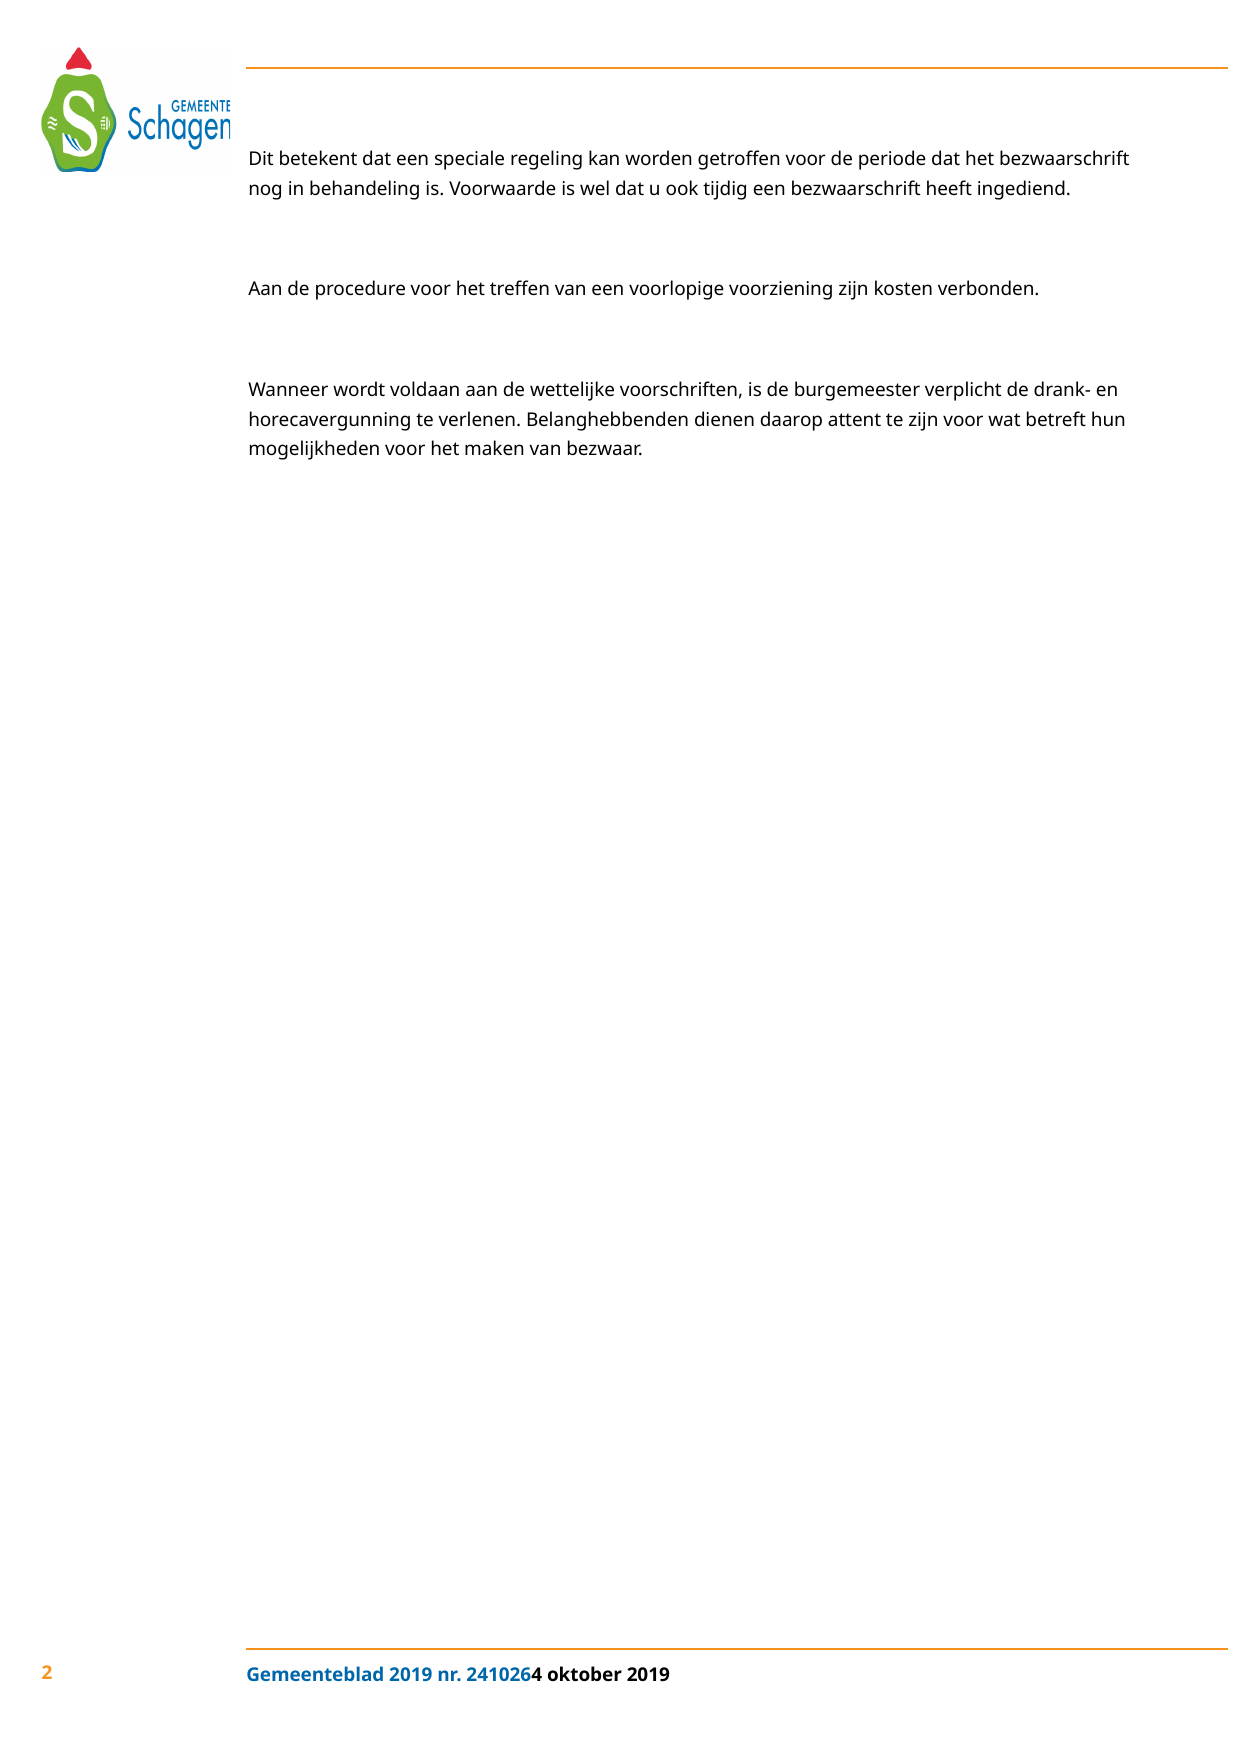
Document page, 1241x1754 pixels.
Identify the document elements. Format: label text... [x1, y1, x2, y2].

text Aan de procedure voor het treffen van een voorlopige voorziening zijn kosten verbonden. [248, 276, 1152, 301]
text Wanneer wordt voldaan aan de wettelijke voorschriften, is de burgemeester verplicht de drank- en horecavergunning te verlenen. Belanghebbenden dienen daarop attent te zijn voor wat betreft hun mogelijkheden voor het maken van bezwaar. [248, 376, 1152, 461]
picture [41, 47, 231, 172]
text Dit betekent dat een speciale regeling kan worden getroffen voor de periode dat het bezwaarschrift nog in behandeling is. Voorwaarde is wel dat u ook tijdig een bezwaarschrift heeft ingediend. [248, 145, 1152, 201]
